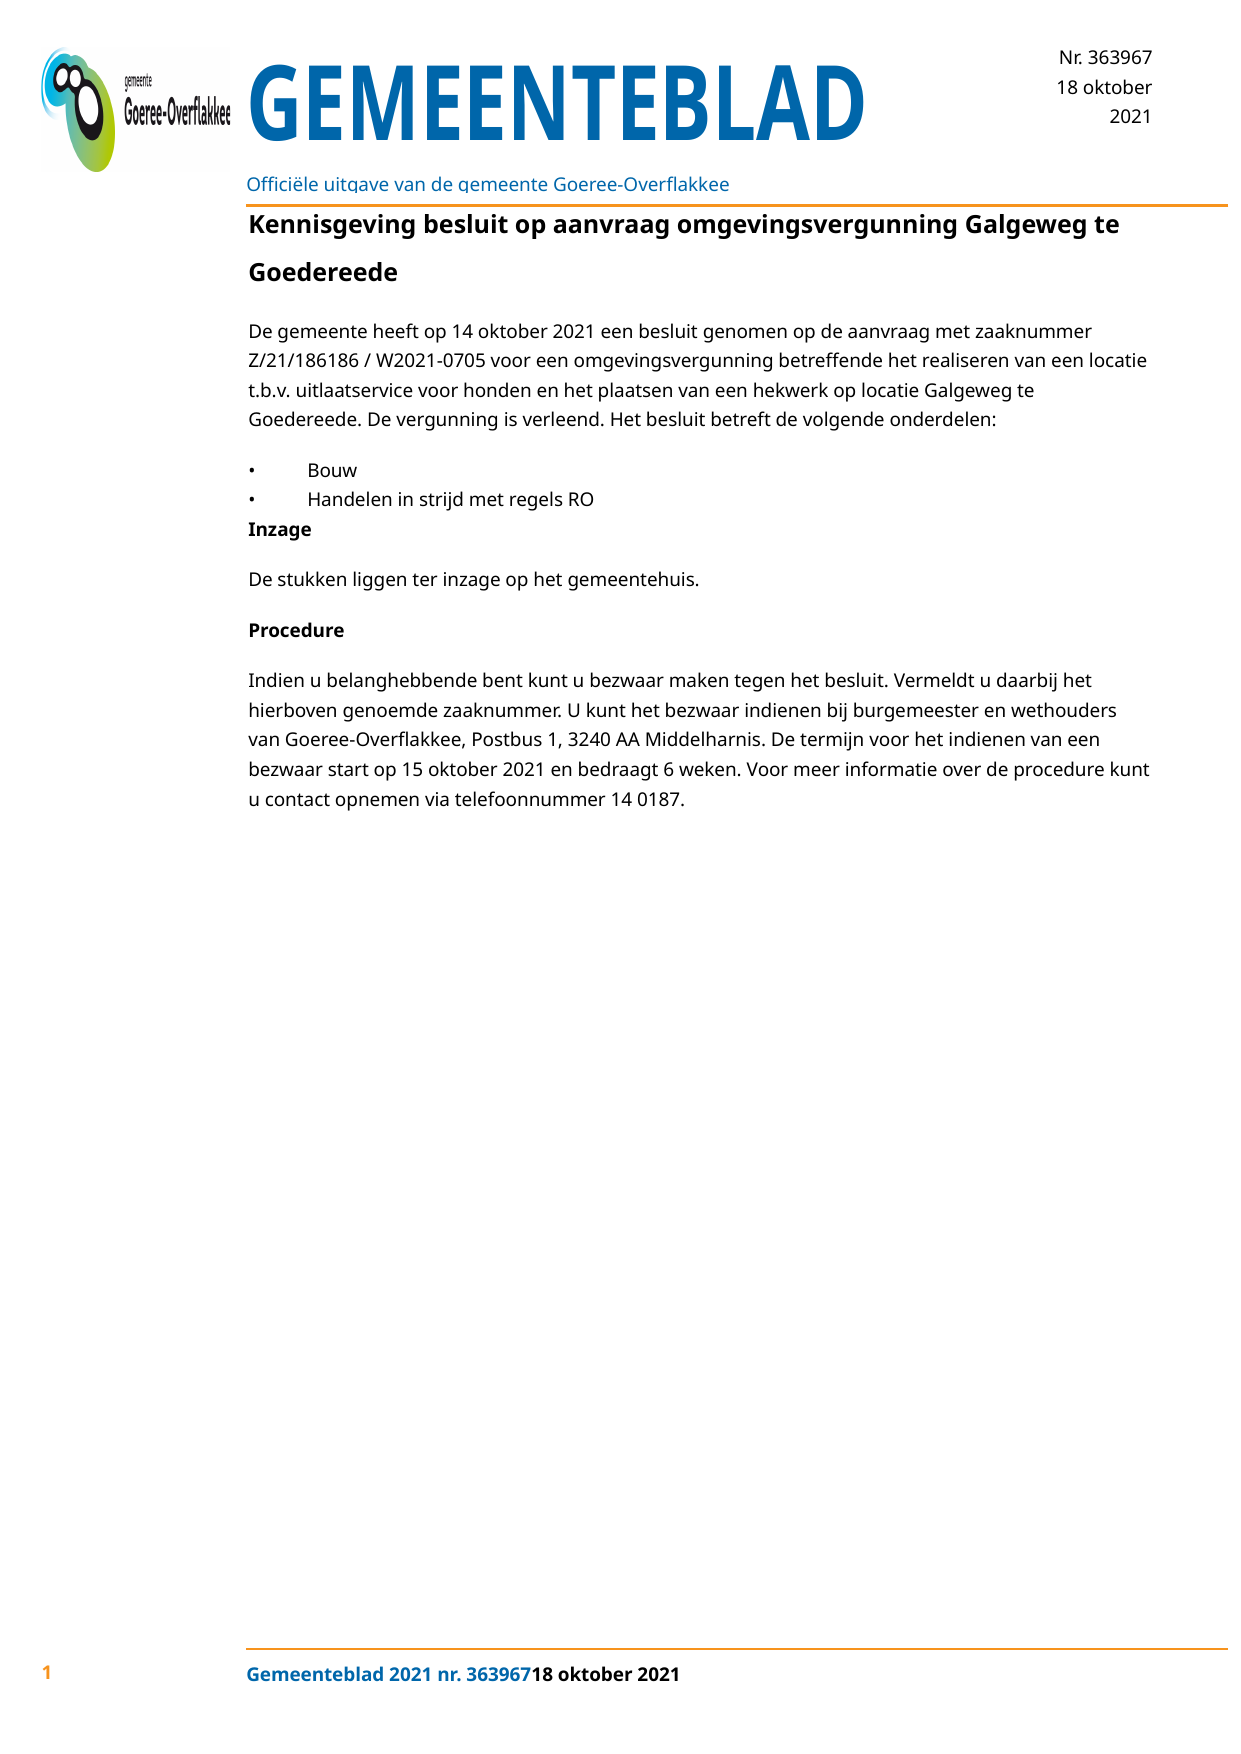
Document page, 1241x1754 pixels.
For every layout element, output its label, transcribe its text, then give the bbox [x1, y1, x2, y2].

text De stukken liggen ter inzage op het gemeentehuis. [248, 567, 1152, 592]
text Procedure [248, 617, 1152, 643]
text Kennisgeving besluit op aanvraag omgevingsvergunning Galgeweg te Goedereede [248, 207, 1152, 288]
text Indien u belanghebbende bent kunt u bezwaar maken tegen het besluit. Vermeldt u daarbij het hierboven genoemde zaaknummer. U kunt het bezwaar indienen bij burgemeester en wethouders van Goeree-Overflakkee, Postbus 1, 3240 AA Middelharnis. De termijn voor het indienen van een bezwaar start op 15 oktober 2021 en bedraagt 6 weken. Voor meer informatie over de procedure kunt u contact opnemen via telefoonnummer 14 0187. [248, 667, 1152, 812]
picture [41, 47, 231, 172]
list Handelen in strijd met regels RO [248, 487, 1152, 512]
text Inzage [248, 516, 1152, 542]
text De gemeente heeft op 14 oktober 2021 een besluit genomen op de aanvraag met zaaknummer Z/21/186186 / W2021-0705 voor een omgevingsvergunning betreffende het realiseren van een locatie t.b.v. uitlaatservice voor honden en het plaatsen van een hekwerk op locatie Galgeweg te Goedereede. De vergunning is verleend. Het besluit betreft de volgende onderdelen: [248, 318, 1152, 432]
list Bouw [248, 457, 1152, 483]
